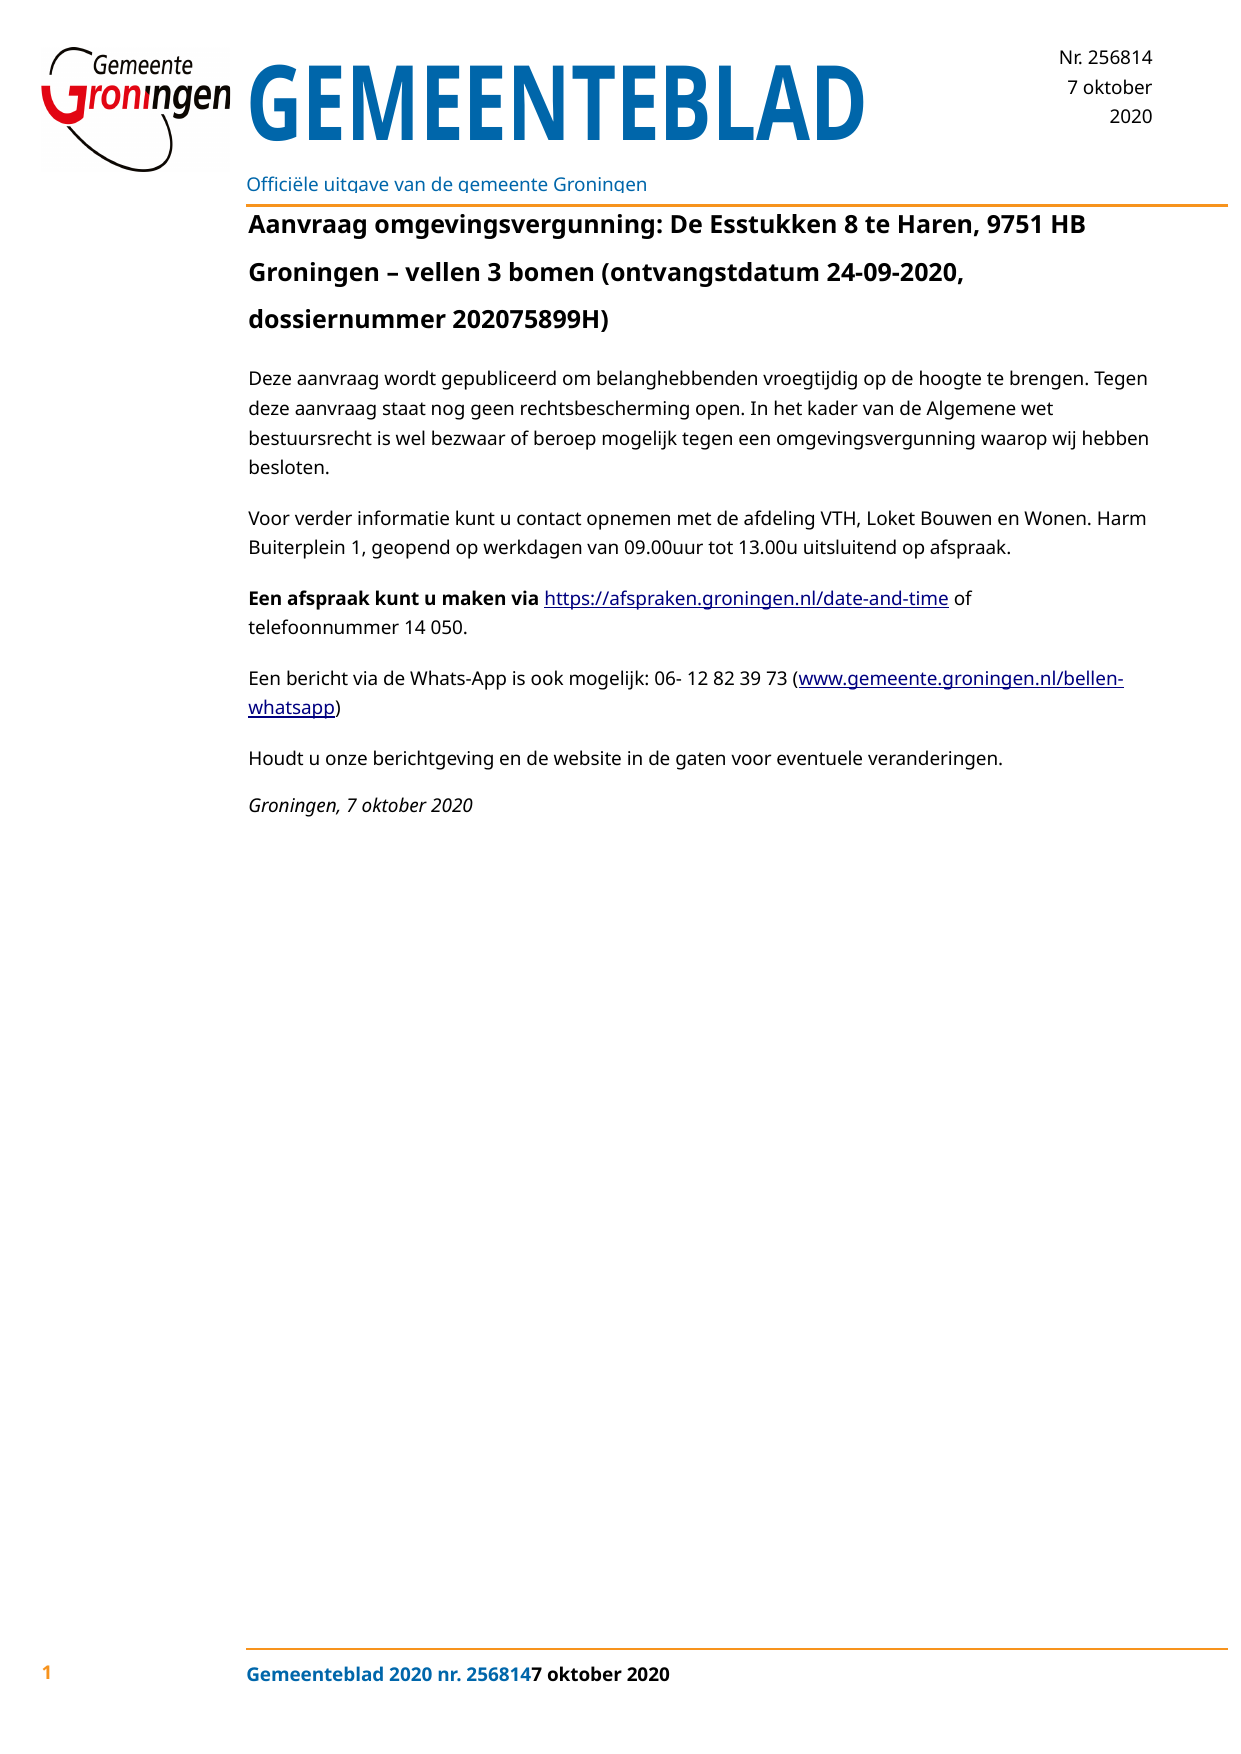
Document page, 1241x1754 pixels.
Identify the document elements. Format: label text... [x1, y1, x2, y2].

text Voor verder informatie kunt u contact opnemen met de afdeling VTH, Loket Bouwen en Wonen. Harm Buiterplein 1, geopend op werkdagen van 09.00uur tot 13.00u uitsluitend op afspraak. [248, 505, 1152, 560]
picture [41, 47, 231, 172]
text Groningen, 7 oktober 2020 [248, 792, 1152, 818]
text Een afspraak kunt u maken via https://afspraken.groningen.nl/date-and-time of telefoonnummer 14 050. [248, 585, 1152, 640]
text Deze aanvraag wordt gepubliceerd om belanghebbenden vroegtijdig op de hoogte te brengen. Tegen deze aanvraag staat nog geen rechtsbescherming open. In het kader van de Algemene wet bestuursrecht is wel bezwaar of beroep mogelijk tegen een omgevingsvergunning waarop wij hebben besloten. [248, 366, 1152, 480]
text Een bericht via de Whats-App is ook mogelijk: 06- 12 82 39 73 (www.gemeente.groningen.nl/bellen-whatsapp) [248, 665, 1152, 720]
text Houdt u onze berichtgeving en de website in de gaten voor eventuele veranderingen. [248, 745, 1152, 770]
text Aanvraag omgevingsvergunning: De Esstukken 8 te Haren, 9751 HB Groningen – vellen 3 bomen (ontvangstdatum 24-09-2020, dossiernummer 202075899H) [248, 207, 1152, 336]
